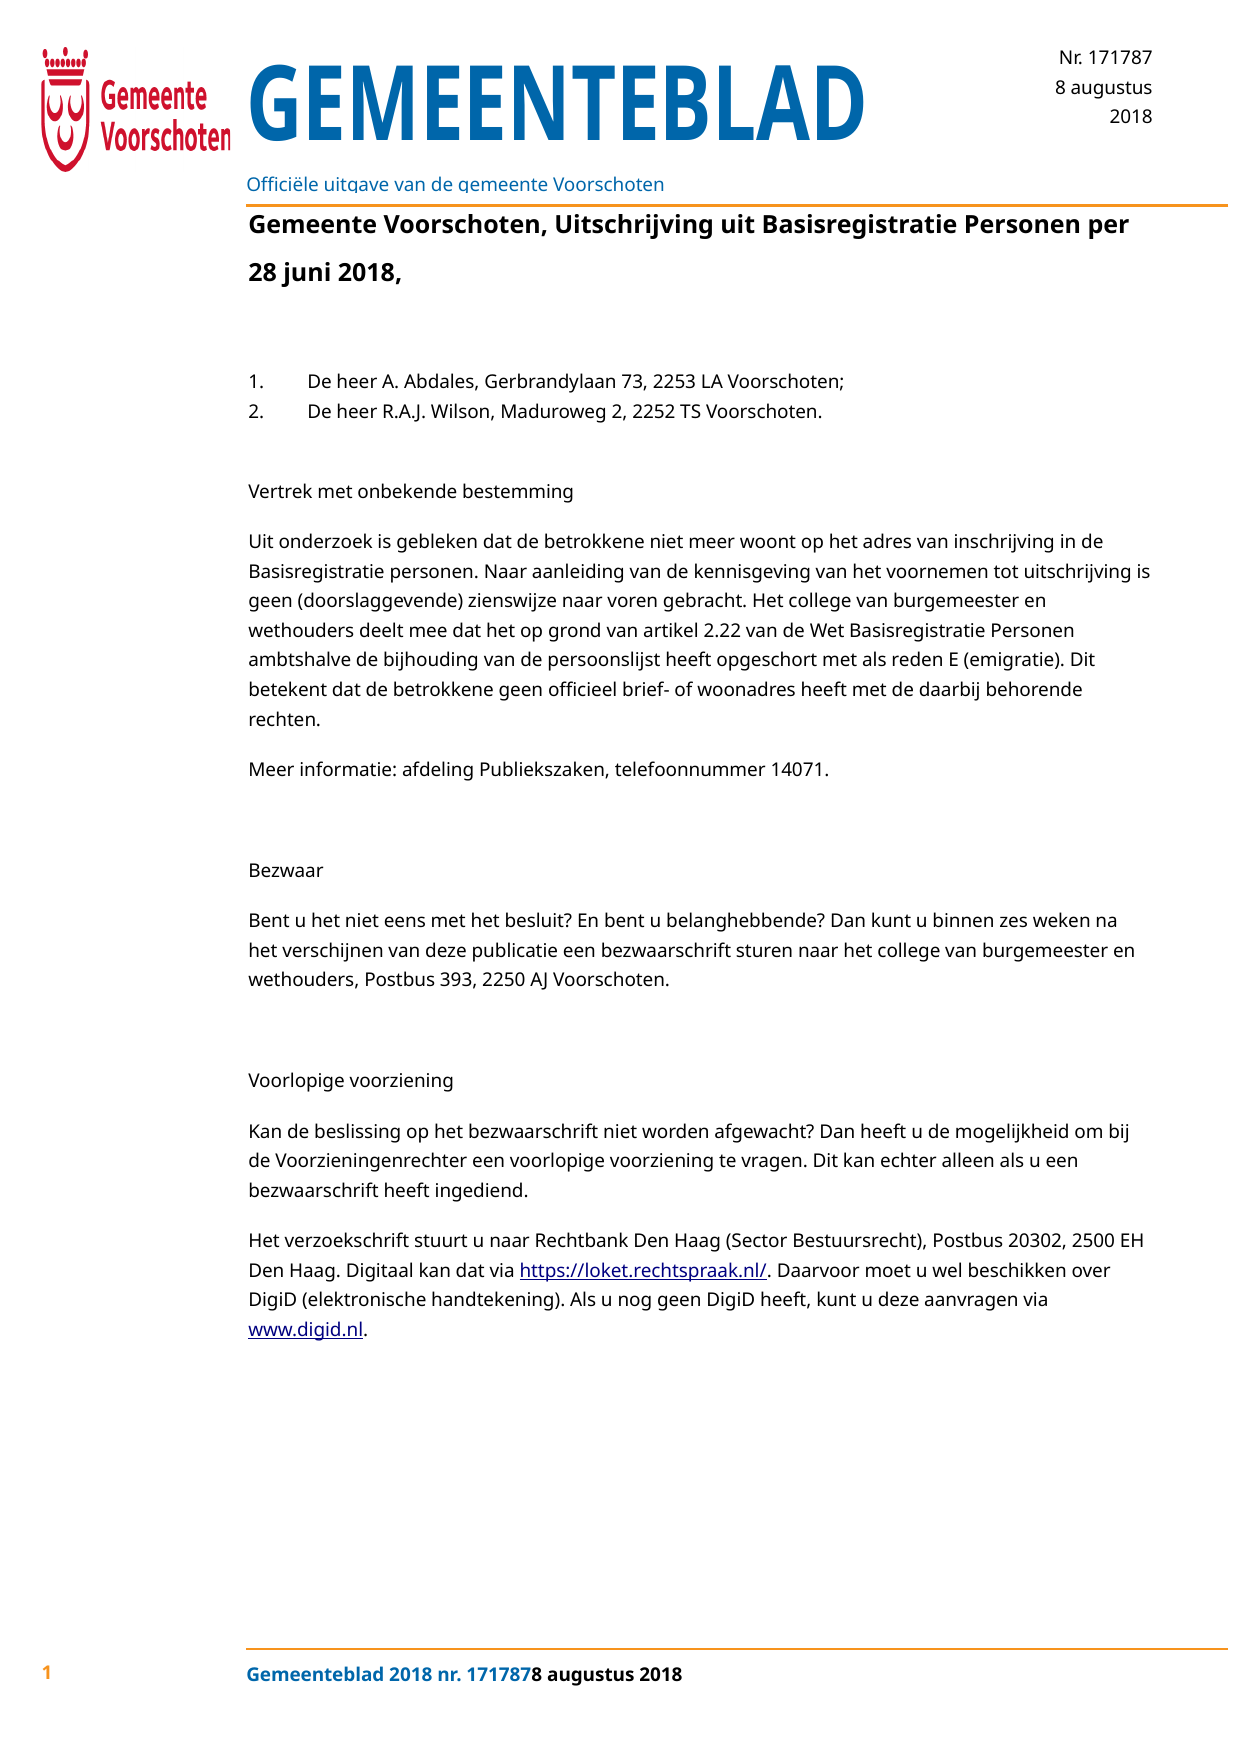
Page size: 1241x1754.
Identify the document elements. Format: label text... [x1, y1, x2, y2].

list De heer R.A.J. Wilson, Maduroweg 2, 2252 TS Voorschoten. [248, 398, 1152, 424]
text Bent u het niet eens met het besluit? En bent u belanghebbende? Dan kunt u binnen zes weken na het verschijnen van deze publicatie een bezwaarschrift sturen naar het college van burgemeester en wethouders, Postbus 393, 2250 AJ Voorschoten. [248, 907, 1152, 992]
picture [41, 47, 231, 172]
text Voorlopige voorziening [248, 1067, 1152, 1093]
list De heer A. Abdales, Gerbrandylaan 73, 2253 LA Voorschoten; [248, 368, 1152, 394]
text Uit onderzoek is gebleken dat de betrokkene niet meer woont op het adres van inschrijving in de Basisregistratie personen. Naar aanleiding van de kennisgeving van het voornemen tot uitschrijving is geen (doorslaggevende) zienswijze naar voren gebracht. Het college van burgemeester en wethouders deelt mee dat het op grond van artikel 2.22 van de Wet Basisregistratie Personen ambtshalve de bijhouding van de persoonslijst heeft opgeschort met als reden E (emigratie). Dit betekent dat de betrokkene geen officieel brief- of woonadres heeft met de daarbij behorende rechten. [248, 528, 1152, 732]
text Bezwaar [248, 857, 1152, 883]
text Het verzoekschrift stuurt u naar Rechtbank Den Haag (Sector Bestuursrecht), Postbus 20302, 2500 EH Den Haag. Digitaal kan dat via https://loket.rechtspraak.nl/. Daarvoor moet u wel beschikken over DigiD (elektronische handtekening). Als u nog geen DigiD heeft, kunt u deze aanvragen via www.digid.nl. [248, 1227, 1152, 1342]
text Meer informatie: afdeling Publiekszaken, telefoonnummer 14071. [248, 756, 1152, 782]
text Kan de beslissing op het bezwaarschrift niet worden afgewacht? Dan heeft u de mogelijkheid om bij de Voorzieningenrechter een voorlopige voorziening te vragen. Dit kan echter alleen als u een bezwaarschrift heeft ingediend. [248, 1118, 1152, 1203]
text Gemeente Voorschoten, Uitschrijving uit Basisregistratie Personen per 28 juni 2018, [248, 207, 1152, 288]
text Vertrek met onbekende bestemming [248, 478, 1152, 504]
